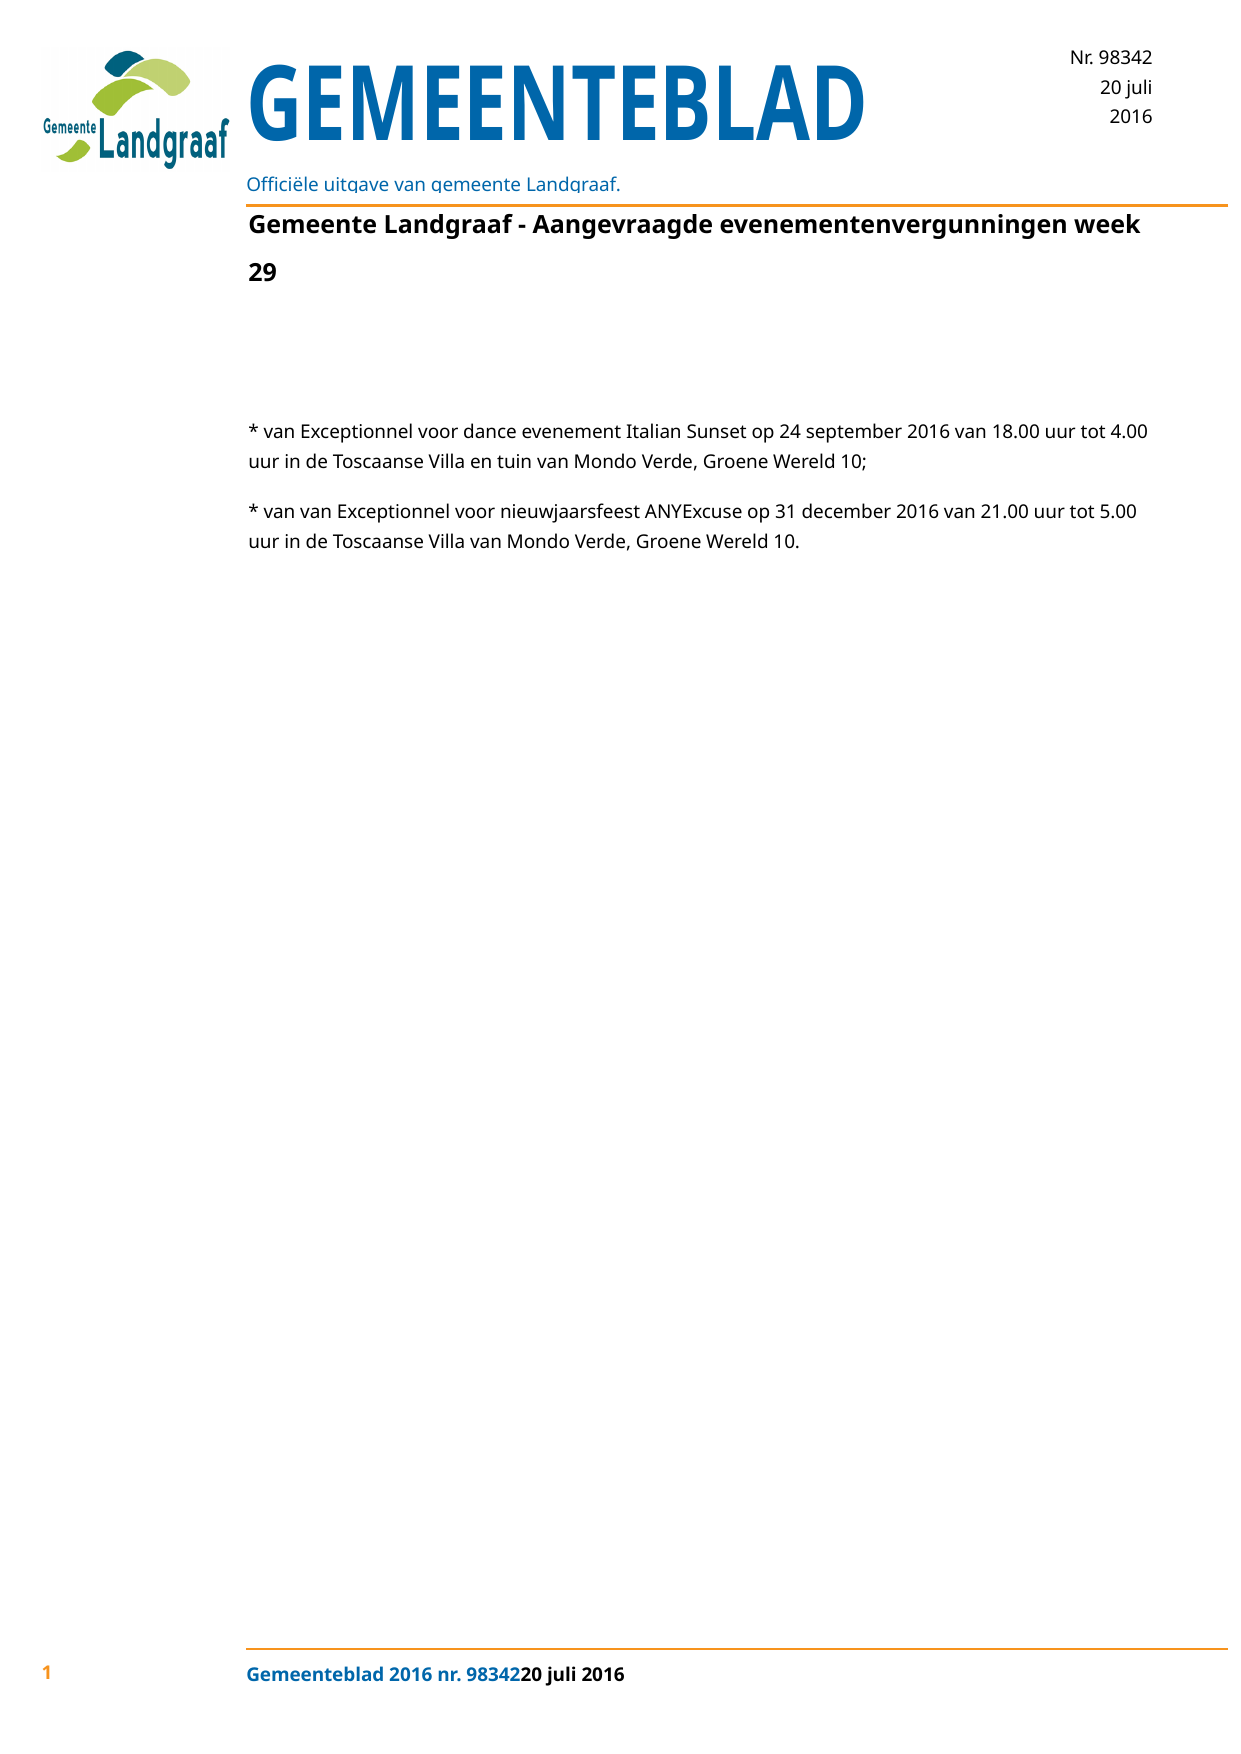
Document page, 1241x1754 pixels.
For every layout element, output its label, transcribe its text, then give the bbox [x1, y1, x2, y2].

text Gemeente Landgraaf - Aangevraagde evenementenvergunningen week 29 [248, 207, 1152, 288]
text * van van Exceptionnel voor nieuwjaarsfeest ANYExcuse op 31 december 2016 van 21.00 uur tot 5.00 uur in de Toscaanse Villa van Mondo Verde, Groene Wereld 10. [248, 499, 1152, 554]
text * van Exceptionnel voor dance evenement Italian Sunset op 24 september 2016 van 18.00 uur tot 4.00 uur in de Toscaanse Villa en tuin van Mondo Verde, Groene Wereld 10; [248, 419, 1152, 474]
picture [41, 47, 231, 172]
